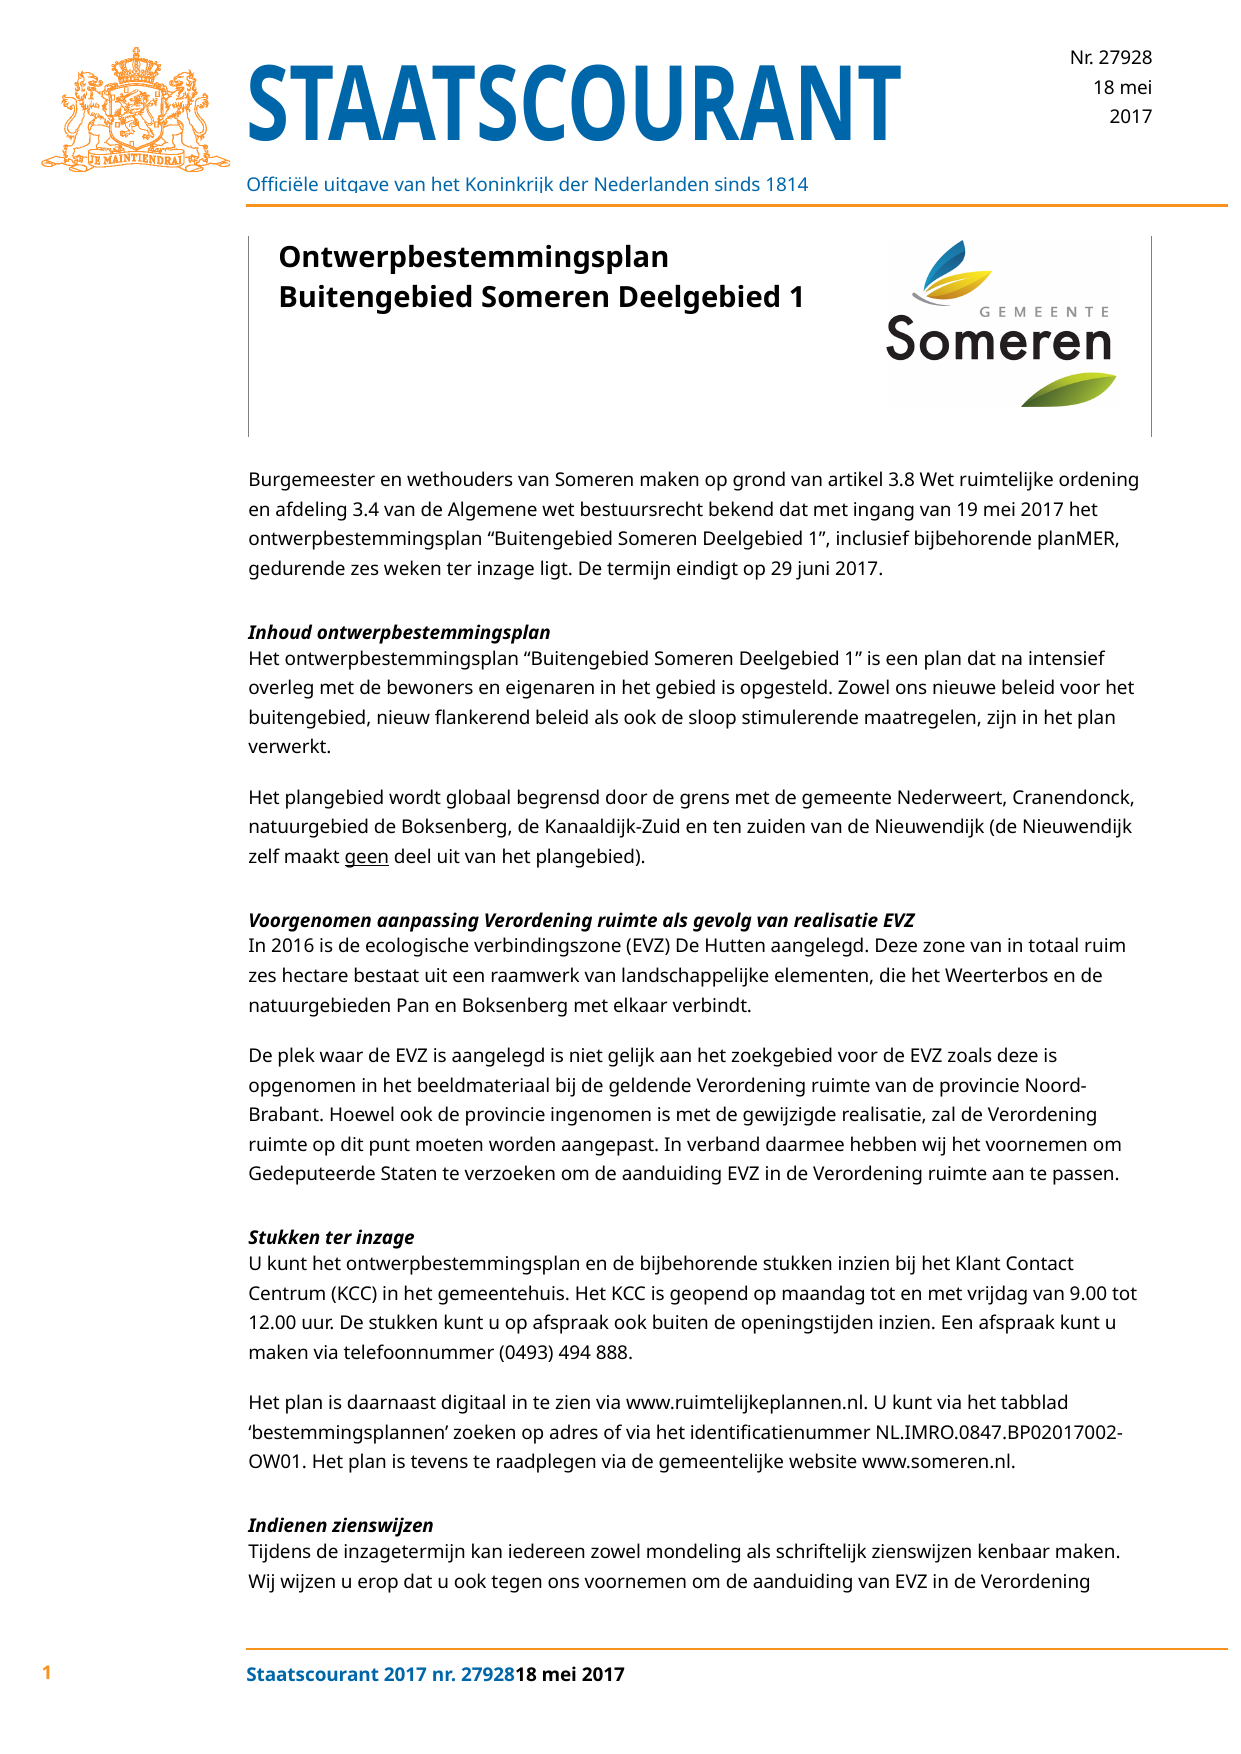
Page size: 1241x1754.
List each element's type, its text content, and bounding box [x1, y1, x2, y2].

picture [882, 236, 1119, 411]
table_header [850, 236, 1151, 437]
text Stukken ter inzage [248, 1224, 1152, 1250]
picture [41, 47, 231, 172]
text In 2016 is de ecologische verbindingszone (EVZ) De Hutten aangelegd. Deze zone van in totaal ruim zes hectare bestaat uit een raamwerk van landschappelijke elementen, die het Weerterbos en de natuurgebieden Pan en Boksenberg met elkaar verbindt. [248, 933, 1152, 1018]
text Het plan is daarnaast digitaal in te zien via www.ruimtelijkeplannen.nl. U kunt via het tabblad ‘bestemmingsplannen’ zoeken op adres of via het identificatienummer NL.IMRO.0847.BP02017002-OW01. Het plan is tevens te raadplegen via de gemeentelijke website www.someren.nl. [248, 1389, 1152, 1474]
text Tijdens de inzagetermijn kan iedereen zowel mondeling als schriftelijk zienswijzen kenbaar maken. Wij wijzen u erop dat u ook tegen ons voornemen om de aanduiding van EVZ in de Verordening [248, 1538, 1152, 1594]
text U kunt het ontwerpbestemmingsplan en de bijbehorende stukken inzien bij het Klant Contact Centrum (KCC) in het gemeentehuis. Het KCC is geopend op maandag tot en met vrijdag van 9.00 tot 12.00 uur. De stukken kunt u op afspraak ook buiten de openingstijden inzien. Een afspraak kunt u maken via telefoonnummer (0493) 494 888. [248, 1250, 1152, 1365]
text De plek waar de EVZ is aangelegd is niet gelijk aan het zoekgebied voor de EVZ zoals deze is opgenomen in het beeldmateriaal bij de geldende Verordening ruimte van de provincie Noord-Brabant. Hoewel ook de provincie ingenomen is met de gewijzigde realisatie, zal de Verordening ruimte op dit punt moeten worden aangepast. In verband daarmee hebben wij het voornemen om Gedeputeerde Staten te verzoeken om de aanduiding EVZ in de Verordening ruimte aan te passen. [248, 1042, 1152, 1186]
text Inhoud ontwerpbestemmingsplan [248, 619, 1152, 645]
text Het plangebied wordt globaal begrensd door de grens met de gemeente Nederweert, Cranendonck, natuurgebied de Boksenberg, de Kanaaldijk-Zuid en ten zuiden van de Nieuwendijk (de Nieuwendijk zelf maakt geen deel uit van het plangebied). [248, 784, 1152, 869]
text Voorgenomen aanpassing Verordening ruimte als gevolg van realisatie EVZ [248, 907, 1152, 933]
text Indienen zienswijzen [248, 1513, 1152, 1538]
table_header Ontwerpbestemmingsplan Buitengebied Someren Deelgebied 1 [249, 236, 850, 437]
text Het ontwerpbestemmingsplan “Buitengebied Someren Deelgebied 1” is een plan dat na intensief overleg met de bewoners en eigenaren in het gebied is opgesteld. Zowel ons nieuwe beleid voor het buitengebied, nieuw flankerend beleid als ook de sloop stimulerende maatregelen, zijn in het plan verwerkt. [248, 645, 1152, 759]
text Burgemeester en wethouders van Someren maken op grond van artikel 3.8 Wet ruimtelijke ordening en afdeling 3.4 van de Algemene wet bestuursrecht bekend dat met ingang van 19 mei 2017 het ontwerpbestemmingsplan “Buitengebied Someren Deelgebied 1”, inclusief bijbehorende planMER, gedurende zes weken ter inzage ligt. De termijn eindigt op 29 juni 2017. [248, 466, 1152, 581]
